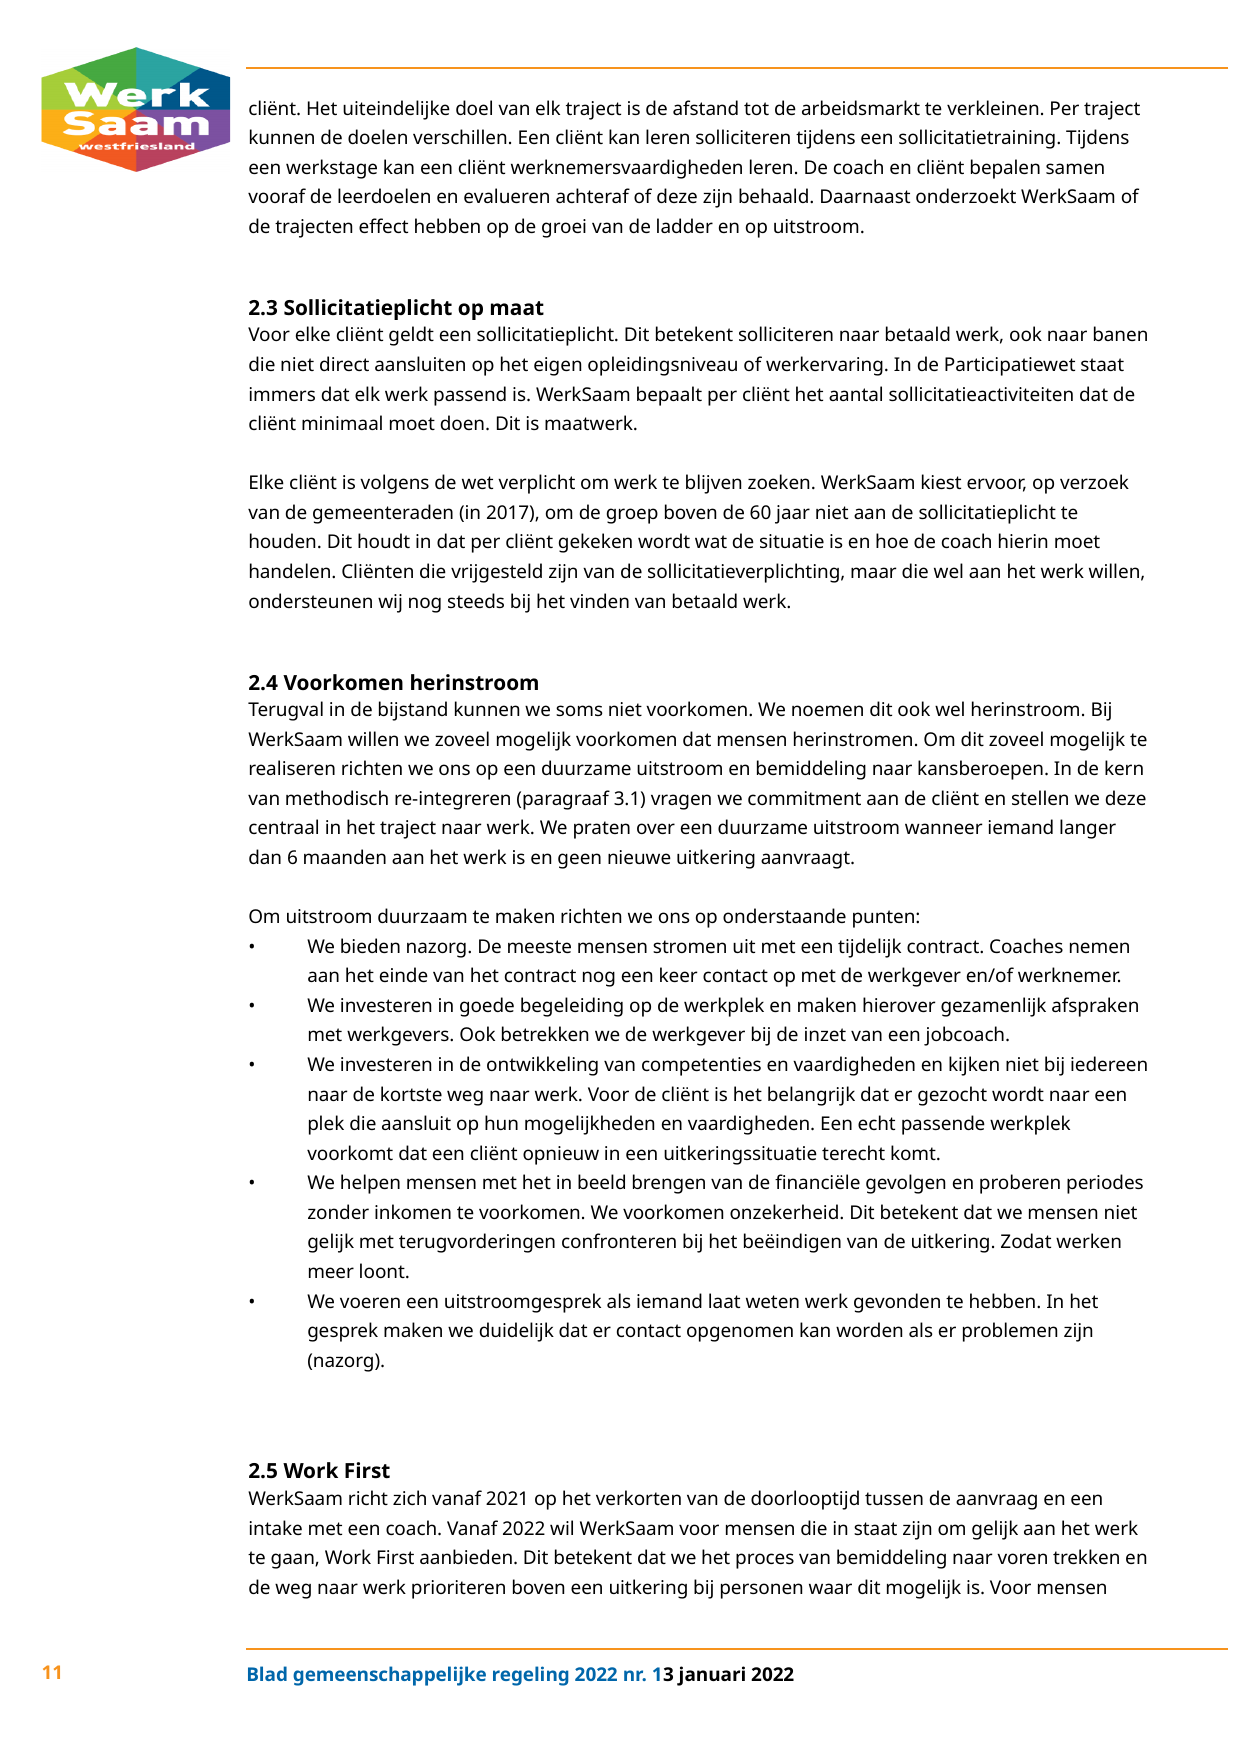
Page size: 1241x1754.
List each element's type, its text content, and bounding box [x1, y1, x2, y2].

text Om uitstroom duurzaam te maken richten we ons op onderstaande punten: [248, 903, 1152, 929]
text cliënt. Het uiteindelijke doel van elk traject is de afstand tot de arbeidsmarkt te verkleinen. Per traject kunnen de doelen verschillen. Een cliënt kan leren solliciteren tijdens een sollicitatietraining. Tijdens een werkstage kan een cliënt werknemersvaardigheden leren. De coach en cliënt bepalen samen vooraf de leerdoelen en evalueren achteraf of deze zijn behaald. Daarnaast onderzoekt WerkSaam of de trajecten effect hebben op de groei van de ladder en op uitstroom. [248, 95, 1152, 239]
text 2.5 Work First [248, 1457, 1152, 1485]
text WerkSaam richt zich vanaf 2021 op het verkorten van de doorlooptijd tussen de aanvraag en een intake met een coach. Vanaf 2022 wil WerkSaam voor mensen die in staat zijn om gelijk aan het werk te gaan, Work First aanbieden. Dit betekent dat we het proces van bemiddeling naar voren trekken en de weg naar werk prioriteren boven een uitkering bij personen waar dit mogelijk is. Voor mensen [248, 1485, 1152, 1599]
list We bieden nazorg. De meeste mensen stromen uit met een tijdelijk contract. Coaches nemen aan het einde van het contract nog een keer contact op met de werkgever en/of werknemer. [248, 933, 1152, 988]
text Terugval in de bijstand kunnen we soms niet voorkomen. We noemen dit ook wel herinstroom. Bij WerkSaam willen we zoveel mogelijk voorkomen dat mensen herinstromen. Om dit zoveel mogelijk te realiseren richten we ons op een duurzame uitstroom en bemiddeling naar kansberoepen. In de kern van methodisch re-integreren (paragraaf 3.1) vragen we commitment aan de cliënt en stellen we deze centraal in het traject naar werk. We praten over een duurzame uitstroom wanneer iemand langer dan 6 maanden aan het werk is en geen nieuwe uitkering aanvraagt. [248, 696, 1152, 870]
list We investeren in de ontwikkeling van competenties en vaardigheden en kijken niet bij iedereen naar de kortste weg naar werk. Voor de cliënt is het belangrijk dat er gezocht wordt naar een plek die aansluit op hun mogelijkheden en vaardigheden. Een echt passende werkplek voorkomt dat een cliënt opnieuw in een uitkeringssituatie terecht komt. [248, 1051, 1152, 1166]
text 2.3 Sollicitatieplicht op maat [248, 293, 1152, 322]
text Voor elke cliënt geldt een sollicitatieplicht. Dit betekent solliciteren naar betaald werk, ook naar banen die niet direct aansluiten op het eigen opleidingsniveau of werkervaring. In de Participatiewet staat immers dat elk werk passend is. WerkSaam bepaalt per cliënt het aantal sollicitatieactiviteiten dat de cliënt minimaal moet doen. Dit is maatwerk. [248, 322, 1152, 436]
text Elke cliënt is volgens de wet verplicht om werk te blijven zoeken. WerkSaam kiest ervoor, op verzoek van de gemeenteraden (in 2017), om de groep boven de 60 jaar niet aan de sollicitatieplicht te houden. Dit houdt in dat per cliënt gekeken wordt wat de situatie is en hoe de coach hierin moet handelen. Cliënten die vrijgesteld zijn van de sollicitatieverplichting, maar die wel aan het werk willen, ondersteunen wij nog steeds bij het vinden van betaald werk. [248, 469, 1152, 613]
text 2.4 Voorkomen herinstroom [248, 668, 1152, 696]
list We helpen mensen met het in beeld brengen van de financiële gevolgen en proberen periodes zonder inkomen te voorkomen. We voorkomen onzekerheid. Dit betekent dat we mensen niet gelijk met terugvorderingen confronteren bij het beëindigen van de uitkering. Zodat werken meer loont. [248, 1169, 1152, 1284]
picture [41, 47, 231, 172]
list We voeren een uitstroomgesprek als iemand laat weten werk gevonden te hebben. In het gesprek maken we duidelijk dat er contact opgenomen kan worden als er problemen zijn (nazorg). [248, 1288, 1152, 1373]
list We investeren in goede begeleiding op de werkplek en maken hierover gezamenlijk afspraken met werkgevers. Ook betrekken we de werkgever bij de inzet van een jobcoach. [248, 992, 1152, 1047]
